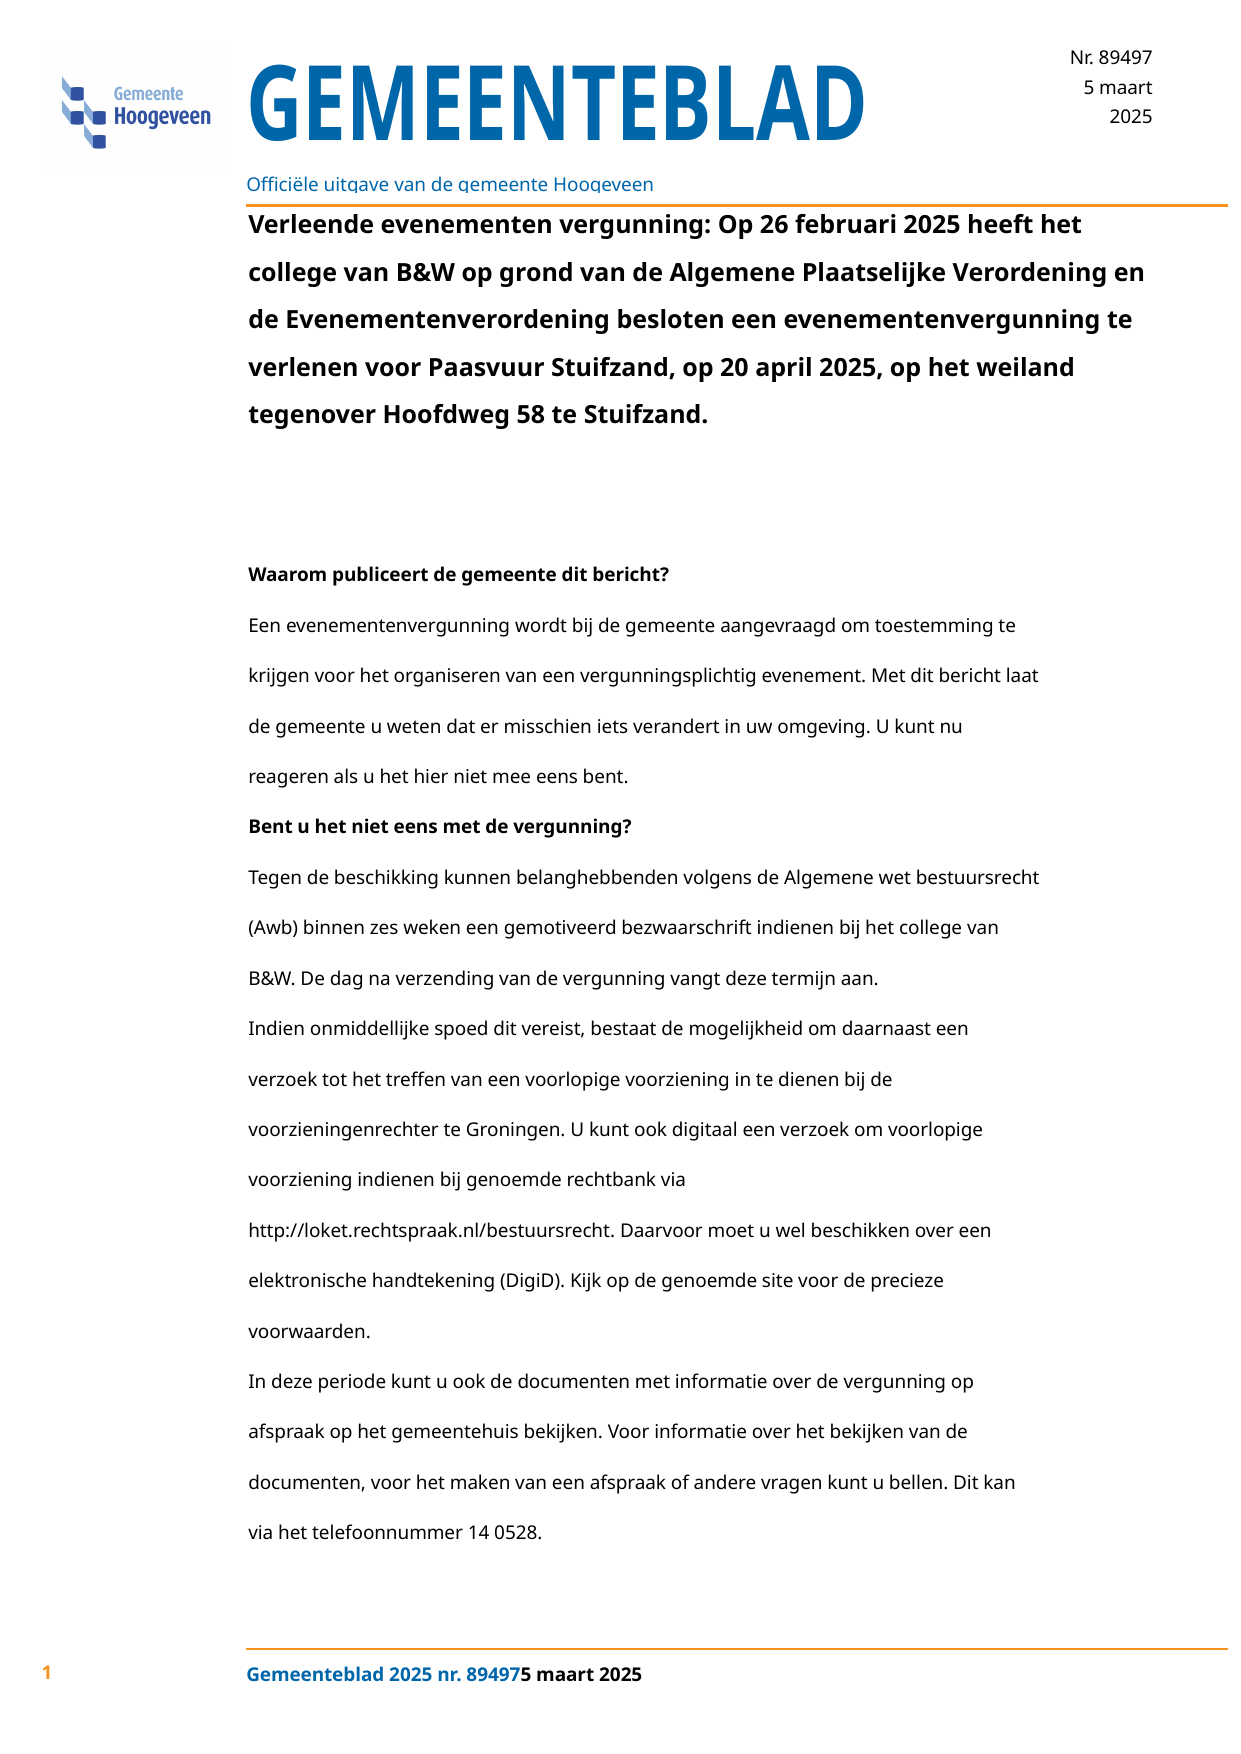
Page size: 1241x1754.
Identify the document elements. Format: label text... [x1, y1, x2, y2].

text Bent u het niet eens met de vergunning? [248, 814, 1152, 839]
text Een evenementenvergunning wordt bij de gemeente aangevraagd om toestemming te [248, 612, 1152, 638]
text Tegen de beschikking kunnen belanghebbenden volgens de Algemene wet bestuursrecht [248, 864, 1152, 890]
picture [41, 47, 231, 172]
text reageren als u het hier niet mee eens bent. [248, 763, 1152, 789]
text afspraak op het gemeentehuis bekijken. Voor informatie over het bekijken van de [248, 1419, 1152, 1444]
text Indien onmiddellijke spoed dit vereist, bestaat de mogelijkheid om daarnaast een [248, 1015, 1152, 1041]
text de gemeente u weten dat er misschien iets verandert in uw omgeving. U kunt nu [248, 713, 1152, 738]
text voorzieningenrechter te Groningen. U kunt ook digitaal een verzoek om voorlopige [248, 1116, 1152, 1142]
text voorwaarden. [248, 1318, 1152, 1343]
text documenten, voor het maken van een afspraak of andere vragen kunt u bellen. Dit kan [248, 1469, 1152, 1495]
text http://loket.rechtspraak.nl/bestuursrecht. Daarvoor moet u wel beschikken over een [248, 1217, 1152, 1243]
text via het telefoonnummer 14 0528. [248, 1519, 1152, 1545]
text Verleende evenementen vergunning: Op 26 februari 2025 heeft het college van B&W op grond van de Algemene Plaatselijke Verordening en de Evenementenverordening besloten een evenementenvergunning te verlenen voor Paasvuur Stuifzand, op 20 april 2025, op het weiland tegenover Hoofdweg 58 te Stuifzand. [248, 207, 1152, 431]
text voorziening indienen bij genoemde rechtbank via [248, 1167, 1152, 1192]
text (Awb) binnen zes weken een gemotiveerd bezwaarschrift indienen bij het college van [248, 914, 1152, 940]
text elektronische handtekening (DigiD). Kijk op de genoemde site voor de precieze [248, 1267, 1152, 1293]
text krijgen voor het organiseren van een vergunningsplichtig evenement. Met dit bericht laat [248, 662, 1152, 688]
text verzoek tot het treffen van een voorlopige voorziening in te dienen bij de [248, 1066, 1152, 1091]
text In deze periode kunt u ook de documenten met informatie over de vergunning op [248, 1368, 1152, 1394]
text Waarom publiceert de gemeente dit bericht? [248, 562, 1152, 587]
text B&W. De dag na verzending van de vergunning vangt deze termijn aan. [248, 965, 1152, 991]
